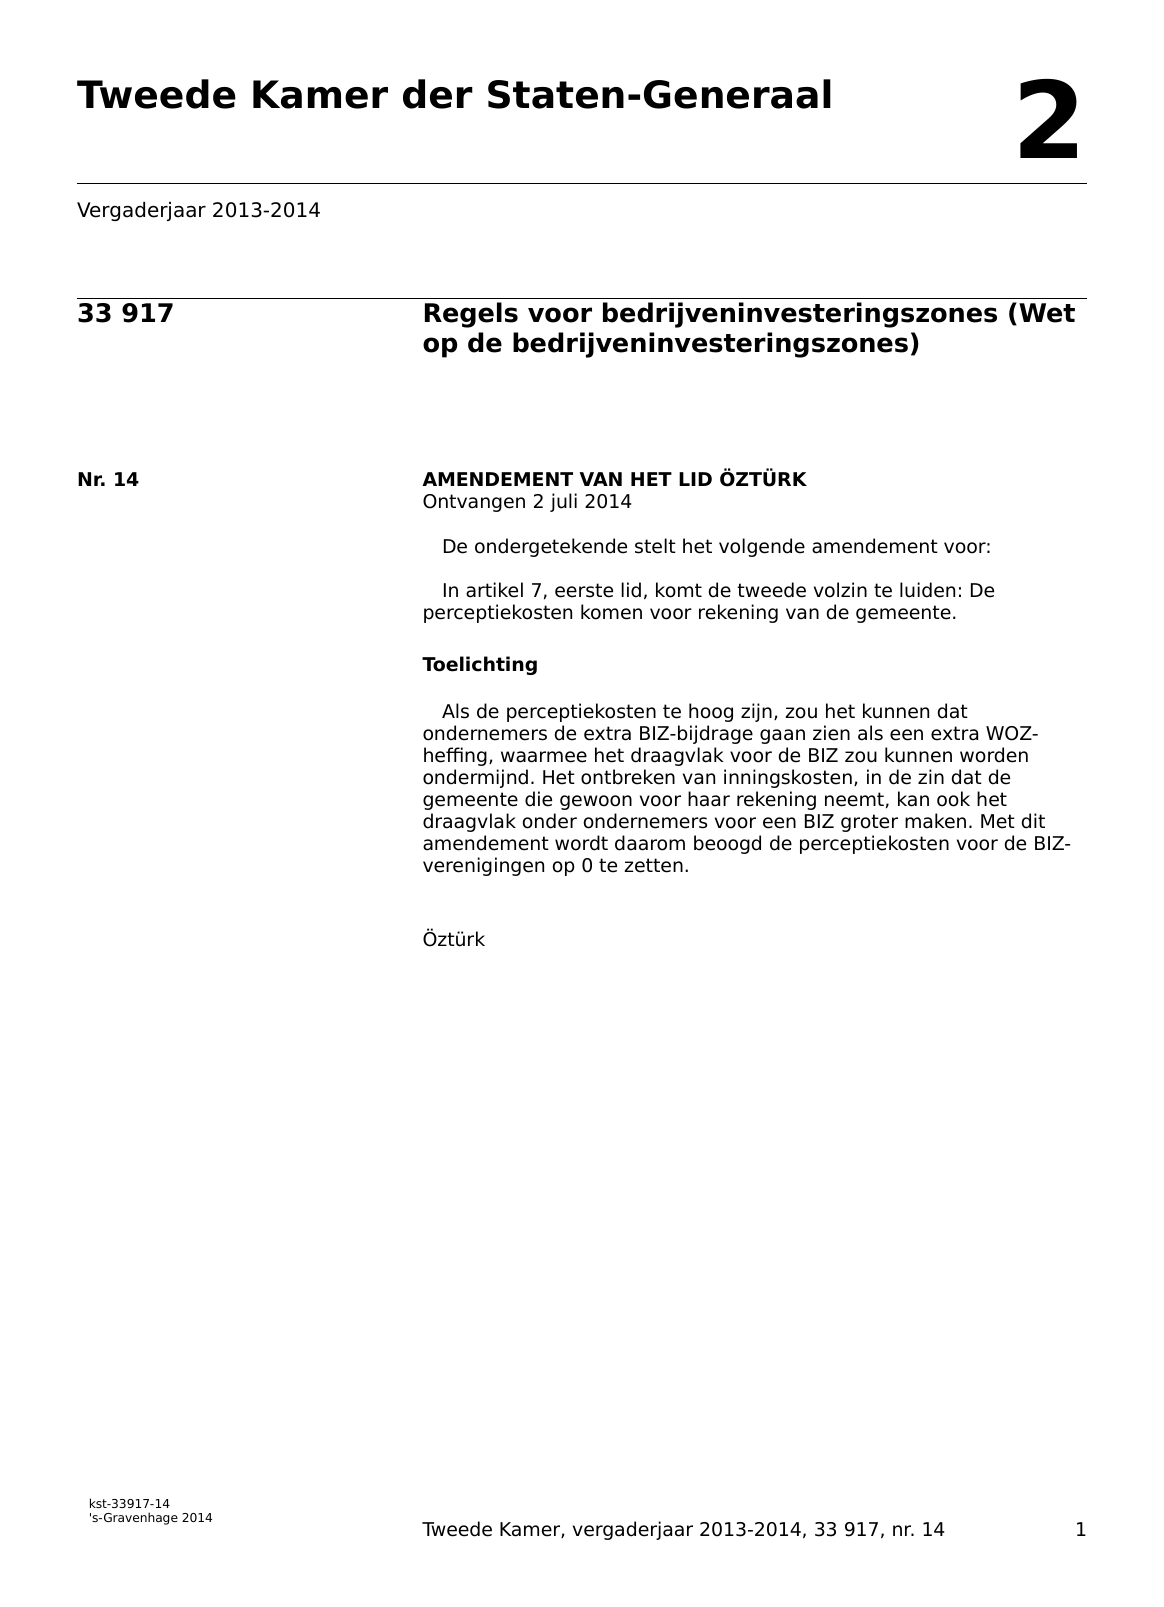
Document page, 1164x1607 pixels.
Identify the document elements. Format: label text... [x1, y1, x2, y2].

table_header 2 [886, 59, 1087, 183]
table_header Tweede Kamer der Staten-Generaal [77, 59, 886, 183]
text De ondergetekende stelt het volgende amendement voor: [422, 536, 1087, 557]
text Öztürk [422, 906, 1087, 950]
text Als de perceptiekosten te hoog zijn, zou het kunnen dat ondernemers de extra BIZ-bijdrage gaan zien als een extra WOZ-heffing, waarmee het draagvlak voor de BIZ zou kunnen worden ondermijnd. Het ontbreken van inningskosten, in de zin dat de gemeente die gewoon voor haar rekening neemt, kan ook het draagvlak onder ondernemers voor een BIZ groter maken. Met dit amendement wordt daarom beoogd de perceptiekosten voor de BIZ-verenigingen op 0 te zetten. [422, 701, 1087, 876]
text Ontvangen 2 juli 2014 [422, 491, 1087, 513]
text kst-33917-14 [88, 1497, 323, 1511]
subtitle Nr. 14 AMENDEMENT VAN HET LID ÖZTÜRK [77, 469, 1087, 491]
table_cell Vergaderjaar 2013-2014 [77, 184, 1087, 298]
subtitle Toelichting [422, 654, 1087, 676]
text 's-Gravenhage 2014 [88, 1511, 323, 1525]
text In artikel 7, eerste lid, komt de tweede volzin te luiden: De perceptiekosten komen voor rekening van de gemeente. [422, 580, 1087, 624]
subtitle 33 917 Regels voor bedrijveninvesteringszones (Wet op de bedrijveninvesteringszones) [77, 299, 1087, 358]
